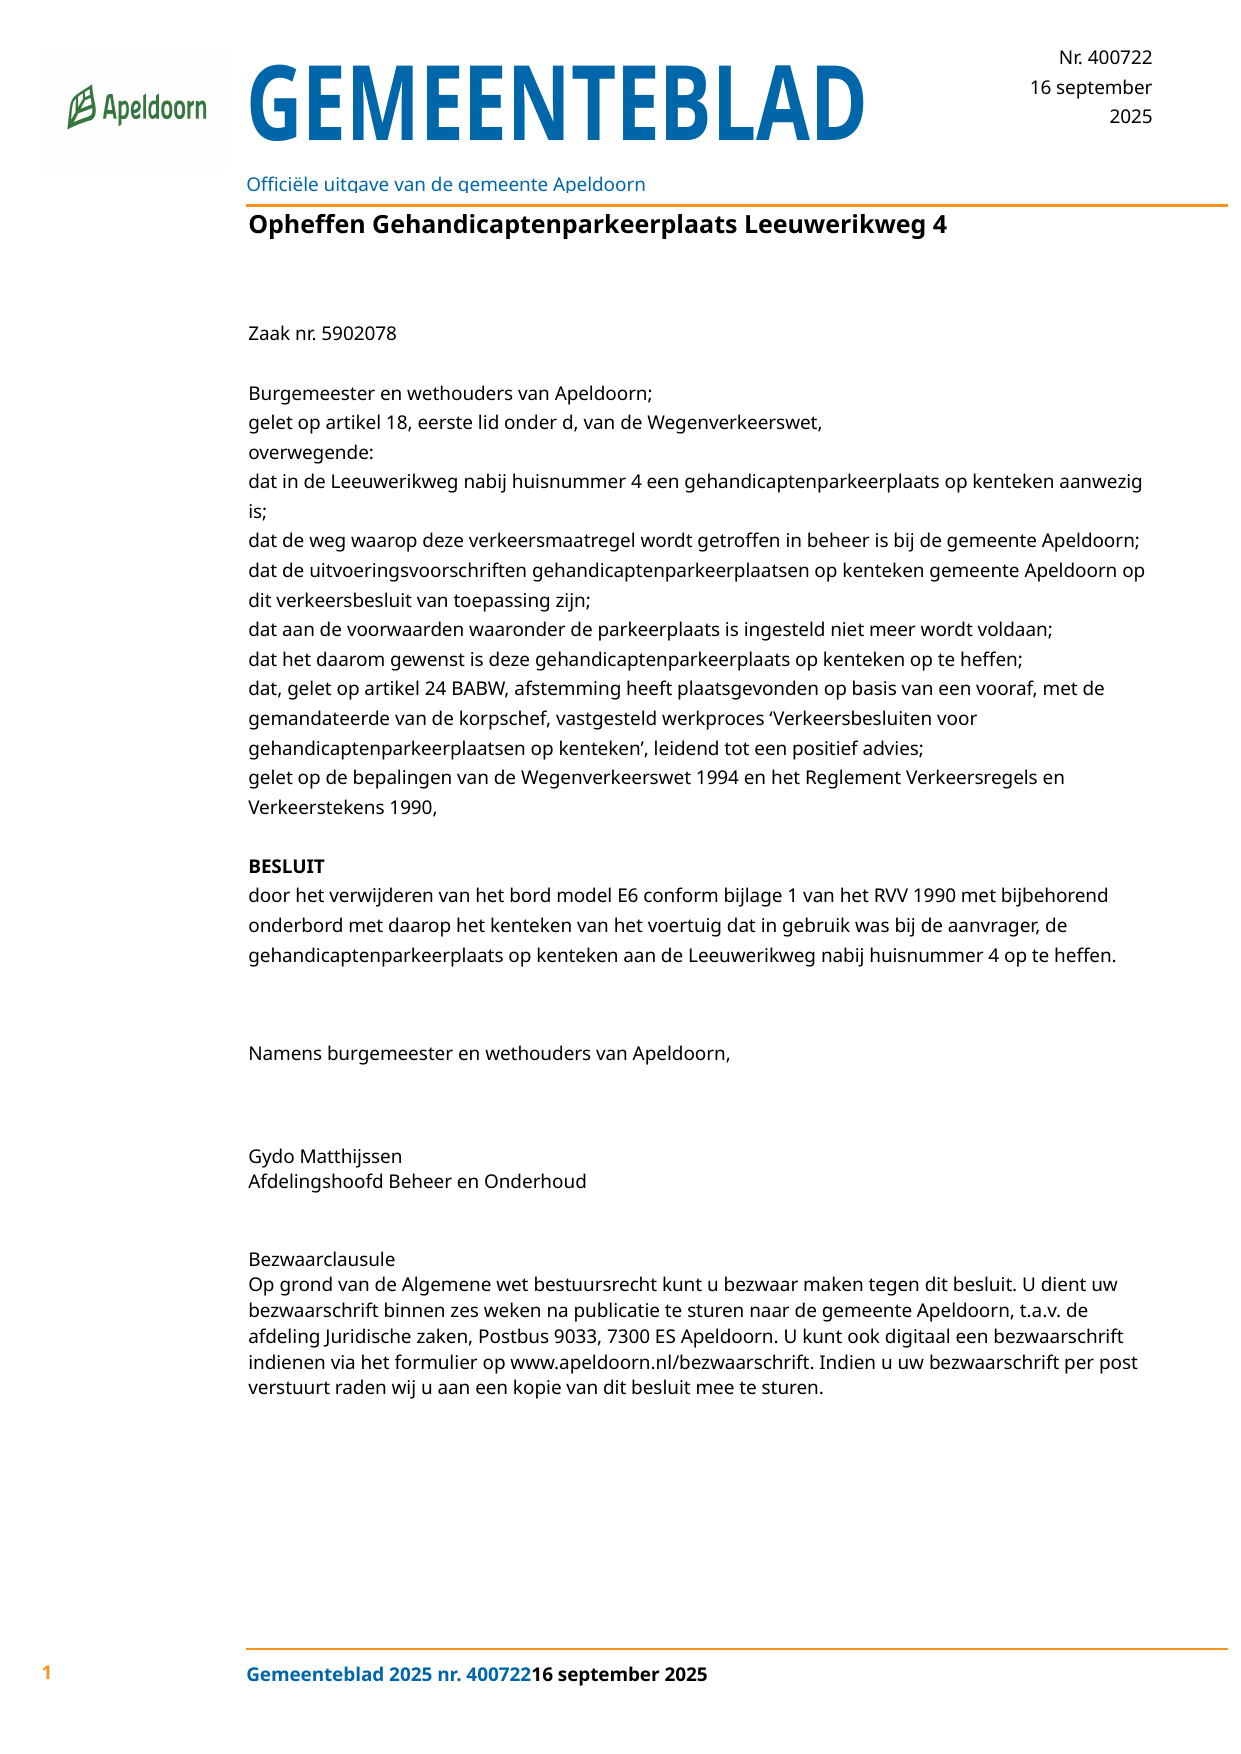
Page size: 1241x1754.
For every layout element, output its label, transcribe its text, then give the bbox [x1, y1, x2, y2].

text Namens burgemeester en wethouders van Apeldoorn, [248, 1040, 1152, 1066]
text Afdelingshoofd Beheer en Onderhoud [248, 1169, 1152, 1194]
text Gydo Matthijssen [248, 1143, 1152, 1169]
text Op grond van de Algemene wet bestuursrecht kunt u bezwaar maken tegen dit besluit. U dient uw bezwaarschrift binnen zes weken na publicatie te sturen naar de gemeente Apeldoorn, t.a.v. de afdeling Juridische zaken, Postbus 9033, 7300 ES Apeldoorn. U kunt ook digitaal een bezwaarschrift indienen via het formulier op www.apeldoorn.nl/bezwaarschrift. Indien u uw bezwaarschrift per post verstuurt raden wij u aan een kopie van dit besluit mee te sturen. [248, 1272, 1152, 1400]
picture [41, 47, 231, 172]
text Zaak nr. 5902078 [248, 321, 1152, 346]
text dat het daarom gewenst is deze gehandicaptenparkeerplaats op kenteken op te heffen; [248, 646, 1152, 672]
text overwegende: [248, 439, 1152, 465]
text dat aan de voorwaarden waaronder de parkeerplaats is ingesteld niet meer wordt voldaan; [248, 616, 1152, 642]
text dat, gelet op artikel 24 BABW, afstemming heeft plaatsgevonden op basis van een vooraf, met de gemandateerde van de korpschef, vastgesteld werkproces ‘Verkeersbesluiten voor gehandicaptenparkeerplaatsen op kenteken’, leidend tot een positief advies; [248, 676, 1152, 761]
text door het verwijderen van het bord model E6 conform bijlage 1 van het RVV 1990 met bijbehorend onderbord met daarop het kenteken van het voertuig dat in gebruik was bij de aanvrager, de gehandicaptenparkeerplaats op kenteken aan de Leeuwerikweg nabij huisnummer 4 op te heffen. [248, 883, 1152, 968]
text gelet op de bepalingen van de Wegenverkeerswet 1994 en het Reglement Verkeersregels en Verkeerstekens 1990, [248, 764, 1152, 820]
text dat de uitvoeringsvoorschriften gehandicaptenparkeerplaatsen op kenteken gemeente Apeldoorn op dit verkeersbesluit van toepassing zijn; [248, 557, 1152, 613]
text BESLUIT [248, 853, 1152, 879]
text Opheffen Gehandicaptenparkeerplaats Leeuwerikweg 4 [248, 207, 1152, 241]
text Burgemeester en wethouders van Apeldoorn; [248, 380, 1152, 406]
text dat in de Leeuwerikweg nabij huisnummer 4 een gehandicaptenparkeerplaats op kenteken aanwezig is; [248, 468, 1152, 524]
text Bezwaarclausule [248, 1246, 1152, 1272]
text dat de weg waarop deze verkeersmaatregel wordt getroffen in beheer is bij de gemeente Apeldoorn; [248, 528, 1152, 553]
text gelet op artikel 18, eerste lid onder d, van de Wegenverkeerswet, [248, 409, 1152, 435]
